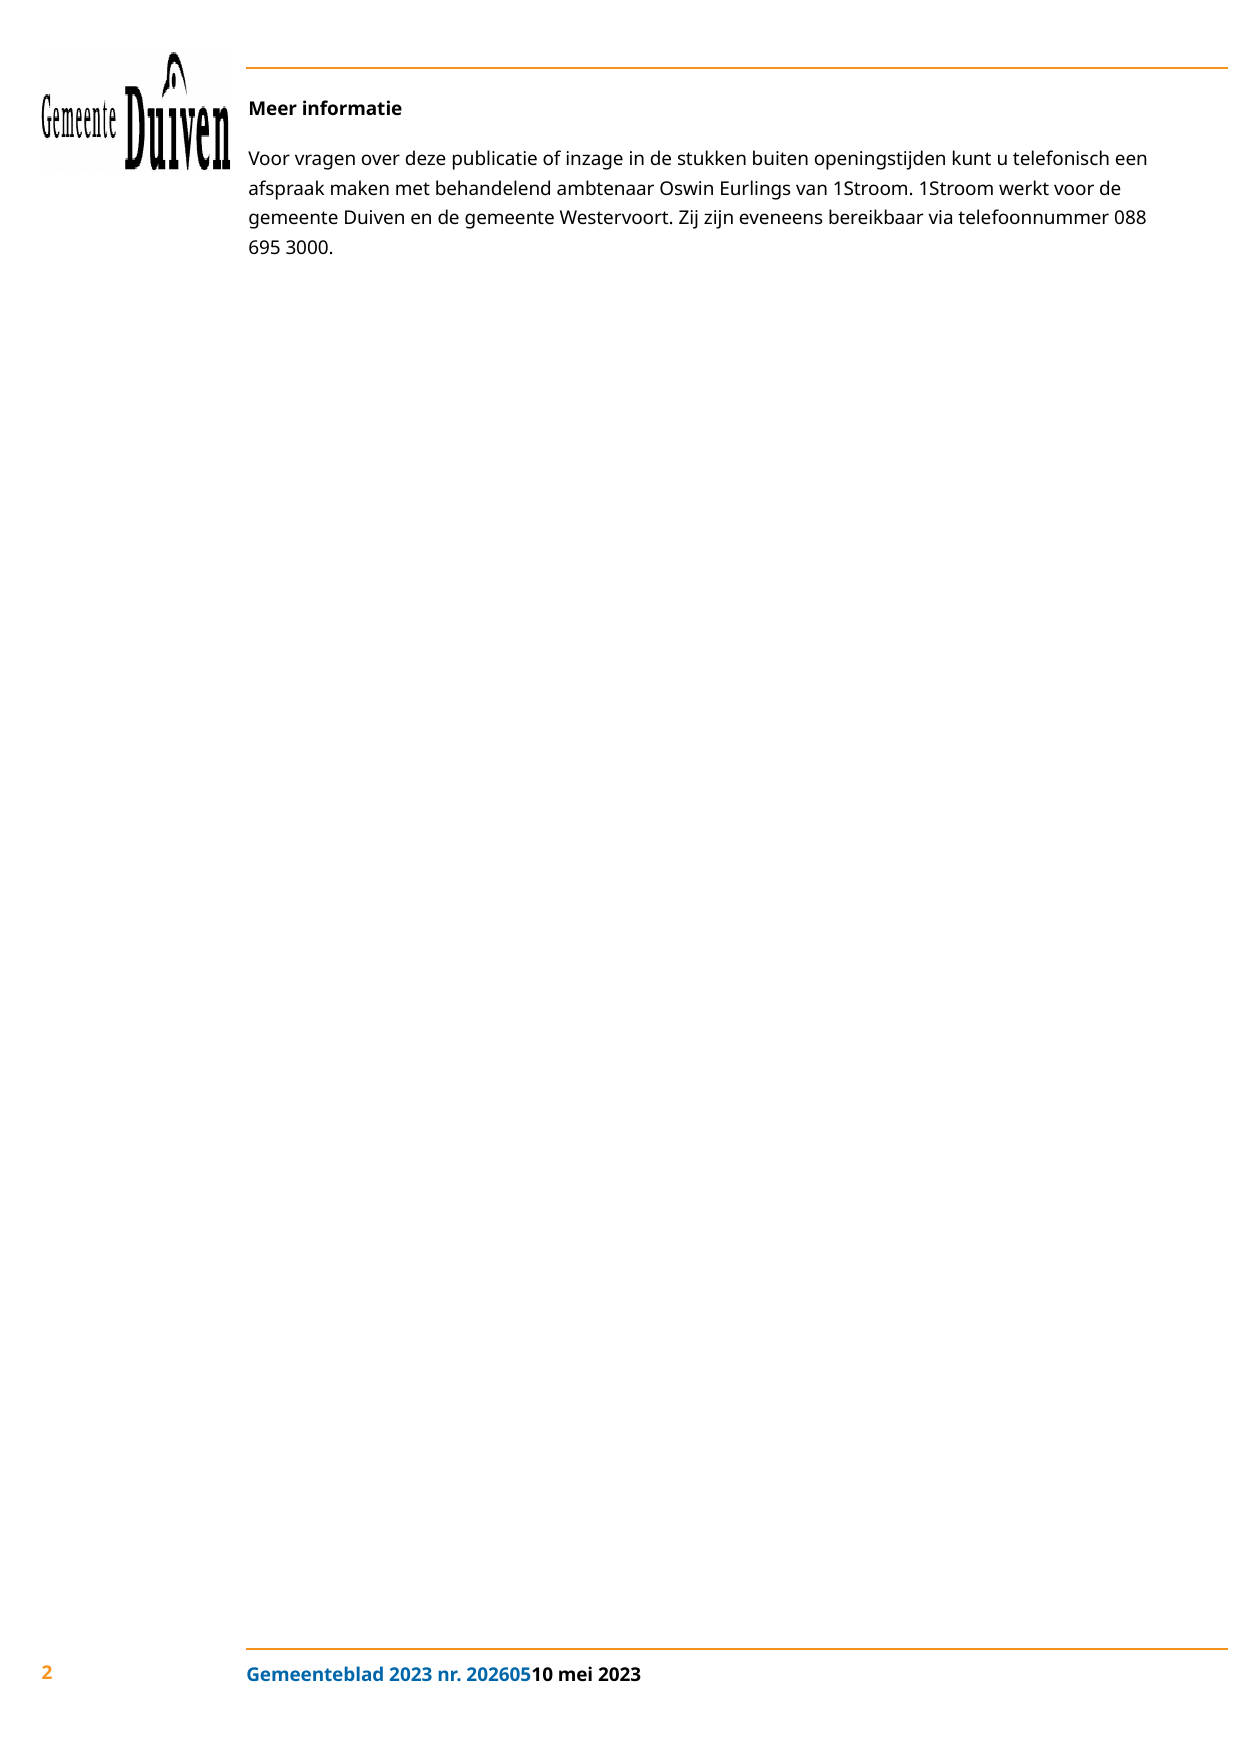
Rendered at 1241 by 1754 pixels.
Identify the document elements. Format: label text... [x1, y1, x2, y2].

picture [41, 47, 231, 172]
text Voor vragen over deze publicatie of inzage in de stukken buiten openingstijden kunt u telefonisch een afspraak maken met behandelend ambtenaar Oswin Eurlings van 1Stroom. 1Stroom werkt voor de gemeente Duiven en de gemeente Westervoort. Zij zijn eveneens bereikbaar via telefoonnummer 088 695 3000. [248, 145, 1152, 260]
text Meer informatie [248, 95, 1152, 121]
